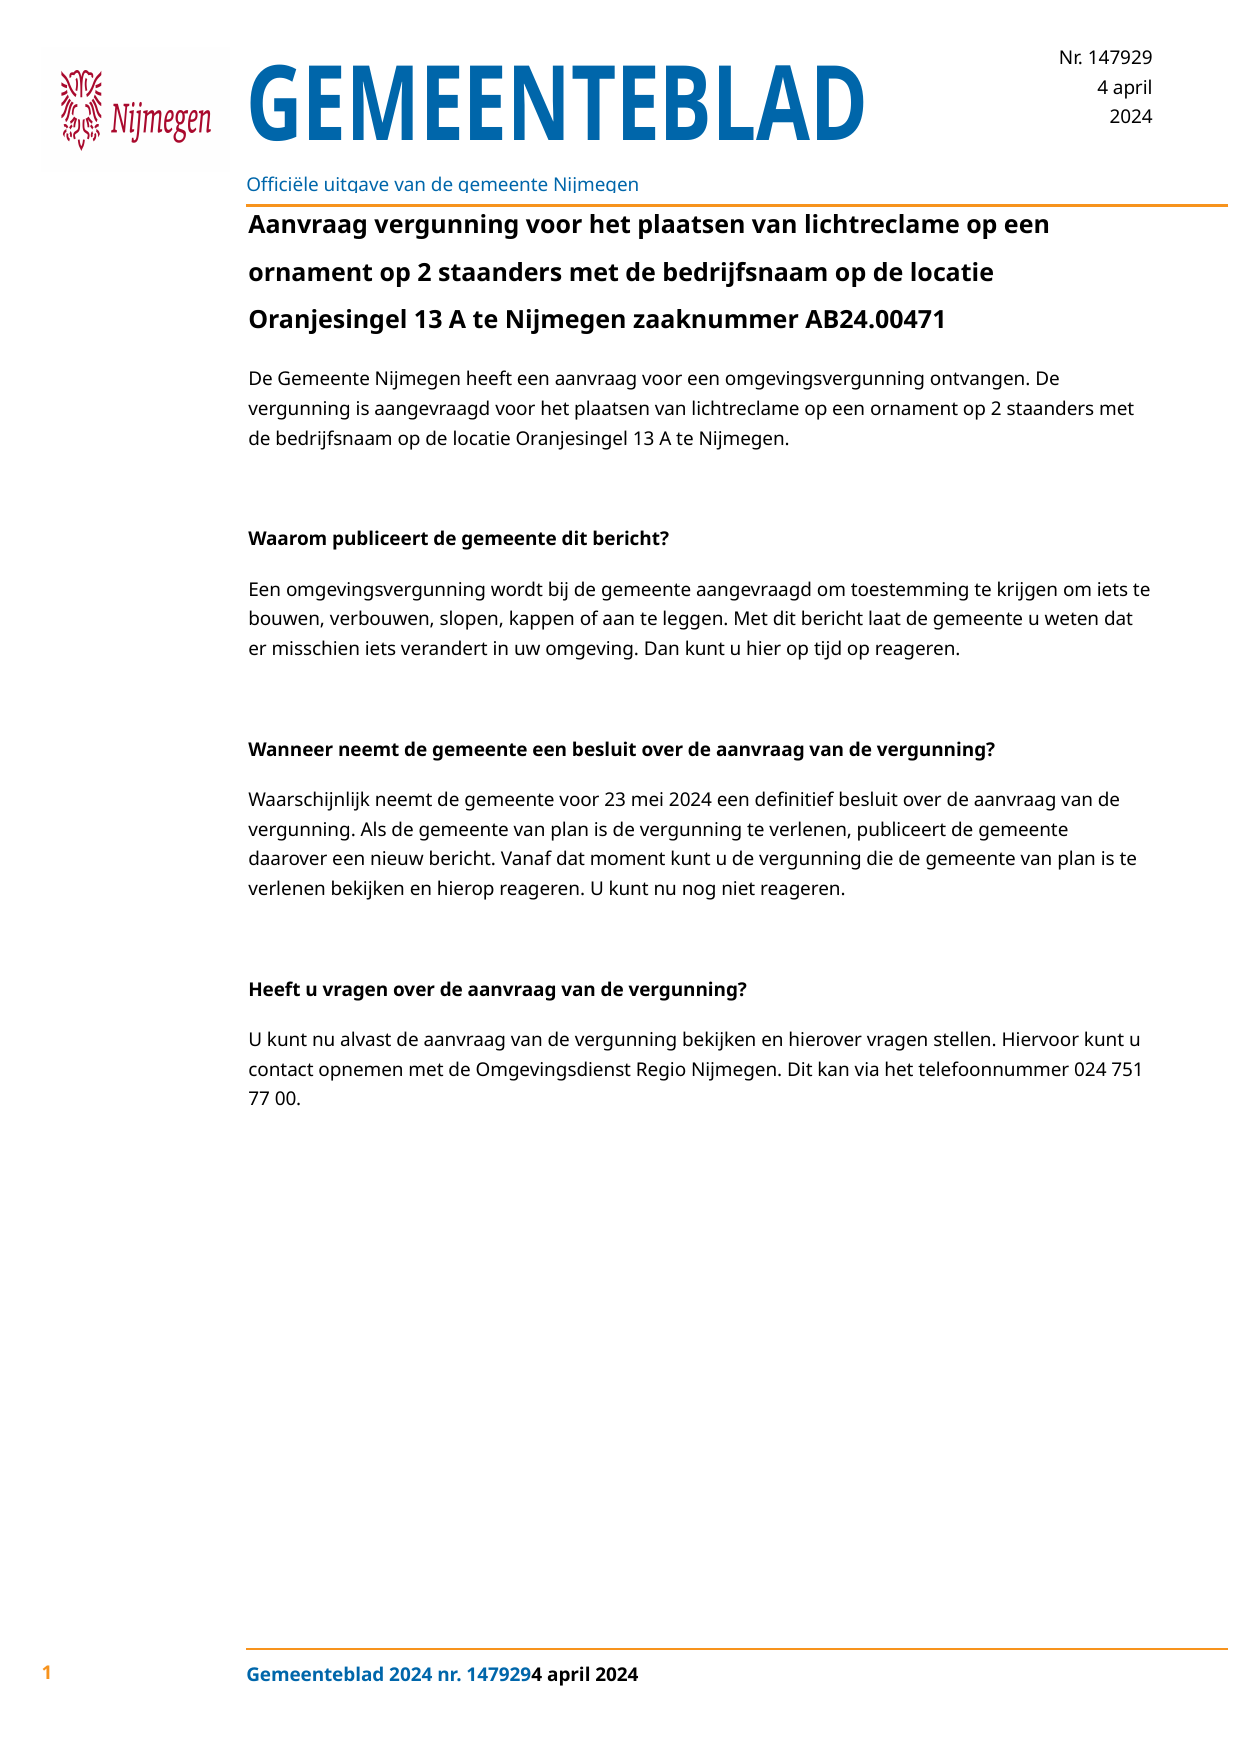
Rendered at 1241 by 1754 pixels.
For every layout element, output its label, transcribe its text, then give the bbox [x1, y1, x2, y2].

text Een omgevingsvergunning wordt bij de gemeente aangevraagd om toestemming te krijgen om iets te bouwen, verbouwen, slopen, kappen of aan te leggen. Met dit bericht laat de gemeente u weten dat er misschien iets verandert in uw omgeving. Dan kunt u hier op tijd op reageren. [248, 576, 1152, 661]
text Aanvraag vergunning voor het plaatsen van lichtreclame op een ornament op 2 staanders met de bedrijfsnaam op de locatie Oranjesingel 13 A te Nijmegen zaaknummer AB24.00471 [248, 207, 1152, 336]
text Wanneer neemt de gemeente een besluit over de aanvraag van de vergunning? [248, 736, 1152, 762]
text Waarschijnlijk neemt de gemeente voor 23 mei 2024 een definitief besluit over de aanvraag van de vergunning. Als de gemeente van plan is de vergunning te verlenen, publiceert de gemeente daarover een nieuw bericht. Vanaf dat moment kunt u de vergunning die de gemeente van plan is te verlenen bekijken en hierop reageren. U kunt nu nog niet reageren. [248, 786, 1152, 901]
text De Gemeente Nijmegen heeft een aanvraag voor een omgevingsvergunning ontvangen. De vergunning is aangevraagd voor het plaatsen van lichtreclame op een ornament op 2 staanders met de bedrijfsnaam op de locatie Oranjesingel 13 A te Nijmegen. [248, 366, 1152, 450]
text Heeft u vragen over de aanvraag van de vergunning? [248, 976, 1152, 1002]
text Waarom publiceert de gemeente dit bericht? [248, 526, 1152, 551]
text U kunt nu alvast de aanvraag van de vergunning bekijken en hierover vragen stellen. Hiervoor kunt u contact opnemen met de Omgevingsdienst Regio Nijmegen. Dit kan via het telefoonnummer 024 751 77 00. [248, 1026, 1152, 1111]
picture [41, 47, 231, 172]
